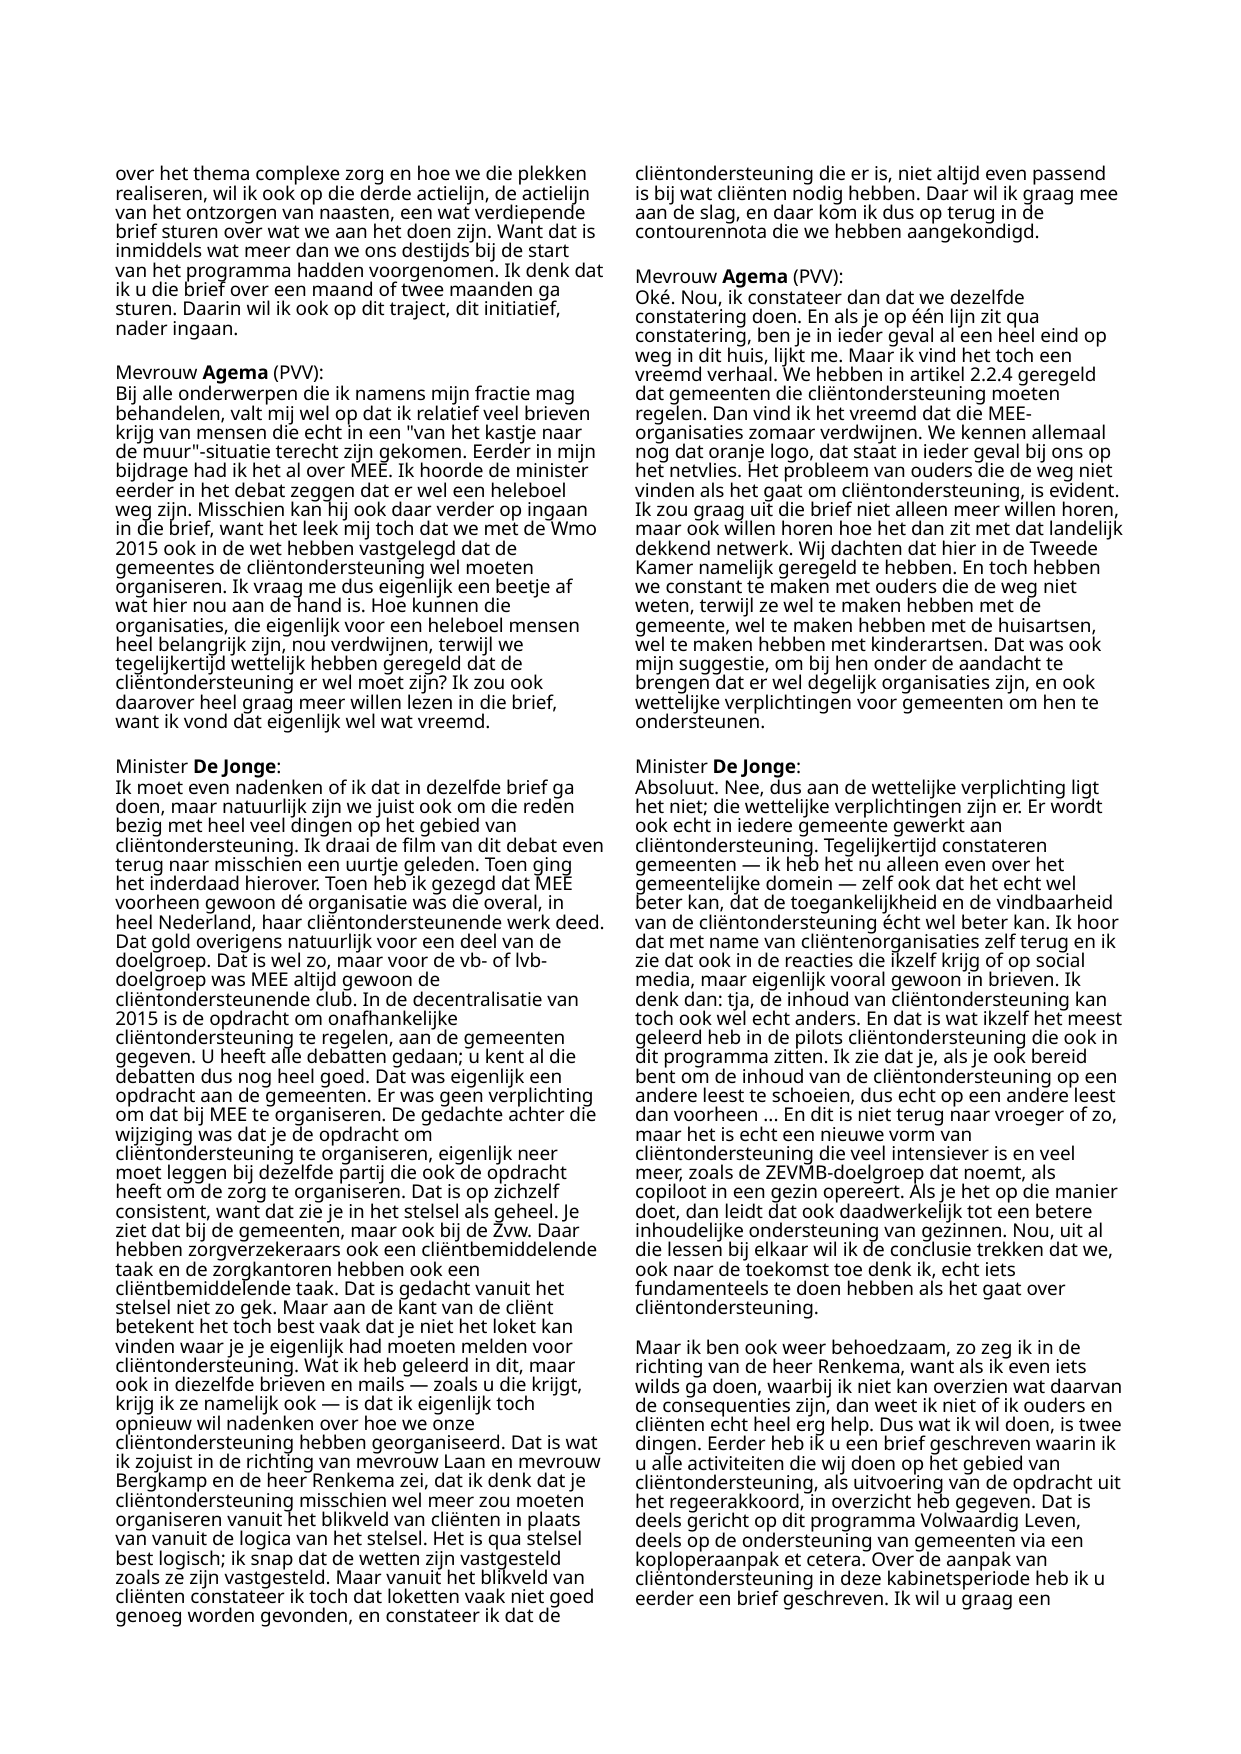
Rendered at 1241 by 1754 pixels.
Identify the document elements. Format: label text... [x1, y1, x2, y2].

text Ik moet even nadenken of ik dat in dezelfde brief ga doen, maar natuurlijk zijn we juist ook om die reden bezig met heel veel dingen op het gebied van cliëntondersteuning. Ik draai de film van dit debat even terug naar misschien een uurtje geleden. Toen ging het inderdaad hierover. Toen heb ik gezegd dat MEE voorheen gewoon dé organisatie was die overal, in heel Nederland, haar cliëntondersteunende werk deed. Dat gold overigens natuurlijk voor een deel van de doelgroep. Dat is wel zo, maar voor de vb- of lvb-doelgroep was MEE altijd gewoon de cliëntondersteunende club. In de decentralisatie van 2015 is de opdracht om onafhankelijke cliëntondersteuning te regelen, aan de gemeenten gegeven. U heeft alle debatten gedaan; u kent al die debatten dus nog heel goed. Dat was eigenlijk een opdracht aan de gemeenten. Er was geen verplichting om dat bij MEE te organiseren. De gedachte achter die wijziging was dat je de opdracht om cliëntondersteuning te organiseren, eigenlijk neer moet leggen bij dezelfde partij die ook de opdracht heeft om de zorg te organiseren. Dat is op zichzelf consistent, want dat zie je in het stelsel als geheel. Je ziet dat bij de gemeenten, maar ook bij de Zvw. Daar hebben zorgverzekeraars ook een cliëntbemiddelende taak en de zorgkantoren hebben ook een cliëntbemiddelende taak. Dat is gedacht vanuit het stelsel niet zo gek. Maar aan de kant van de cliënt betekent het toch best vaak dat je niet het loket kan vinden waar je je eigenlijk had moeten melden voor cliëntondersteuning. Wat ik heb geleerd in dit, maar ook in diezelfde brieven en mails — zoals u die krijgt, krijg ik ze namelijk ook — is dat ik eigenlijk toch opnieuw wil nadenken over hoe we onze cliëntondersteuning hebben georganiseerd. Dat is wat ik zojuist in de richting van mevrouw Laan en mevrouw Bergkamp en de heer Renkema zei, dat ik denk dat je cliëntondersteuning misschien wel meer zou moeten organiseren vanuit het blikveld van cliënten in plaats van vanuit de logica van het stelsel. Het is qua stelsel best logisch; ik snap dat de wetten zijn vastgesteld zoals ze zijn vastgesteld. Maar vanuit het blikveld van cliënten constateer ik toch dat loketten vaak niet goed genoeg worden gevonden, en constateer ik dat de [115, 779, 605, 1627]
text Mevrouw Agema (PVV): [115, 359, 605, 385]
text Mevrouw Agema (PVV): [635, 263, 1125, 289]
text Absoluut. Nee, dus aan de wettelijke verplichting ligt het niet; die wettelijke verplichtingen zijn er. Er wordt ook echt in iedere gemeente gewerkt aan cliëntondersteuning. Tegelijkertijd constateren gemeenten — ik heb het nu alleen even over het gemeentelijke domein — zelf ook dat het echt wel beter kan, dat de toegankelijkheid en de vindbaarheid van de cliëntondersteuning écht wel beter kan. Ik hoor dat met name van cliëntenorganisaties zelf terug en ik zie dat ook in de reacties die ikzelf krijg of op social media, maar eigenlijk vooral gewoon in brieven. Ik denk dan: tja, de inhoud van cliëntondersteuning kan toch ook wel echt anders. En dat is wat ikzelf het meest geleerd heb in de pilots cliëntondersteuning die ook in dit programma zitten. Ik zie dat je, als je ook bereid bent om de inhoud van de cliëntondersteuning op een andere leest te schoeien, dus echt op een andere leest dan voorheen ... En dit is niet terug naar vroeger of zo, maar het is echt een nieuwe vorm van cliëntondersteuning die veel intensiever is en veel meer, zoals de ZEVMB-doelgroep dat noemt, als copiloot in een gezin opereert. Als je het op die manier doet, dan leidt dat ook daadwerkelijk tot een betere inhoudelijke ondersteuning van gezinnen. Nou, uit al die lessen bij elkaar wil ik de conclusie trekken dat we, ook naar de toekomst toe denk ik, echt iets fundamenteels te doen hebben als het gaat over cliëntondersteuning. [635, 779, 1125, 1318]
text cliëntondersteuning die er is, niet altijd even passend is bij wat cliënten nodig hebben. Daar wil ik graag mee aan de slag, en daar kom ik dus op terug in de contourennota die we hebben aangekondigd. [635, 165, 1125, 242]
text Oké. Nou, ik constateer dan dat we dezelfde constatering doen. En als je op één lijn zit qua constatering, ben je in ieder geval al een heel eind op weg in dit huis, lijkt me. Maar ik vind het toch een vreemd verhaal. We hebben in artikel 2.2.4 geregeld dat gemeenten die cliëntondersteuning moeten regelen. Dan vind ik het vreemd dat die MEE-organisaties zomaar verdwijnen. We kennen allemaal nog dat oranje logo, dat staat in ieder geval bij ons op het netvlies. Het probleem van ouders die de weg niet vinden als het gaat om cliëntondersteuning, is evident. Ik zou graag uit die brief niet alleen meer willen horen, maar ook willen horen hoe het dan zit met dat landelijk dekkend netwerk. Wij dachten dat hier in de Tweede Kamer namelijk geregeld te hebben. En toch hebben we constant te maken met ouders die de weg niet weten, terwijl ze wel te maken hebben met de gemeente, wel te maken hebben met de huisartsen, wel te maken hebben met kinderartsen. Dat was ook mijn suggestie, om bij hen onder de aandacht te brengen dat er wel degelijk organisaties zijn, en ook wettelijke verplichtingen voor gemeenten om hen te ondersteunen. [635, 289, 1125, 732]
text over het thema complexe zorg en hoe we die plekken realiseren, wil ik ook op die derde actielijn, de actielijn van het ontzorgen van naasten, een wat verdiepende brief sturen over wat we aan het doen zijn. Want dat is inmiddels wat meer dan we ons destijds bij de start van het programma hadden voorgenomen. Ik denk dat ik u die brief over een maand of twee maanden ga sturen. Daarin wil ik ook op dit traject, dit initiatief, nader ingaan. [115, 165, 605, 339]
text Maar ik ben ook weer behoedzaam, zo zeg ik in de richting van de heer Renkema, want als ik even iets wilds ga doen, waarbij ik niet kan overzien wat daarvan de consequenties zijn, dan weet ik niet of ik ouders en cliënten echt heel erg help. Dus wat ik wil doen, is twee dingen. Eerder heb ik u een brief geschreven waarin ik u alle activiteiten die wij doen op het gebied van cliëntondersteuning, als uitvoering van de opdracht uit het regeerakkoord, in overzicht heb gegeven. Dat is deels gericht op dit programma Volwaardig Leven, deels op de ondersteuning van gemeenten via een koploperaanpak et cetera. Over de aanpak van cliëntondersteuning in deze kabinetsperiode heb ik u eerder een brief geschreven. Ik wil u graag een [635, 1339, 1125, 1609]
text Minister De Jonge: [635, 753, 1125, 779]
text Bij alle onderwerpen die ik namens mijn fractie mag behandelen, valt mij wel op dat ik relatief veel brieven krijg van mensen die echt in een "van het kastje naar de muur"-situatie terecht zijn gekomen. Eerder in mijn bijdrage had ik het al over MEE. Ik hoorde de minister eerder in het debat zeggen dat er wel een heleboel weg zijn. Misschien kan hij ook daar verder op ingaan in die brief, want het leek mij toch dat we met de Wmo 2015 ook in de wet hebben vastgelegd dat de gemeentes de cliëntondersteuning wel moeten organiseren. Ik vraag me dus eigenlijk een beetje af wat hier nou aan de hand is. Hoe kunnen die organisaties, die eigenlijk voor een heleboel mensen heel belangrijk zijn, nou verdwijnen, terwijl we tegelijkertijd wettelijk hebben geregeld dat de cliëntondersteuning er wel moet zijn? Ik zou ook daarover heel graag meer willen lezen in die brief, want ik vond dat eigenlijk wel wat vreemd. [115, 385, 605, 732]
text Minister De Jonge: [115, 753, 605, 779]
